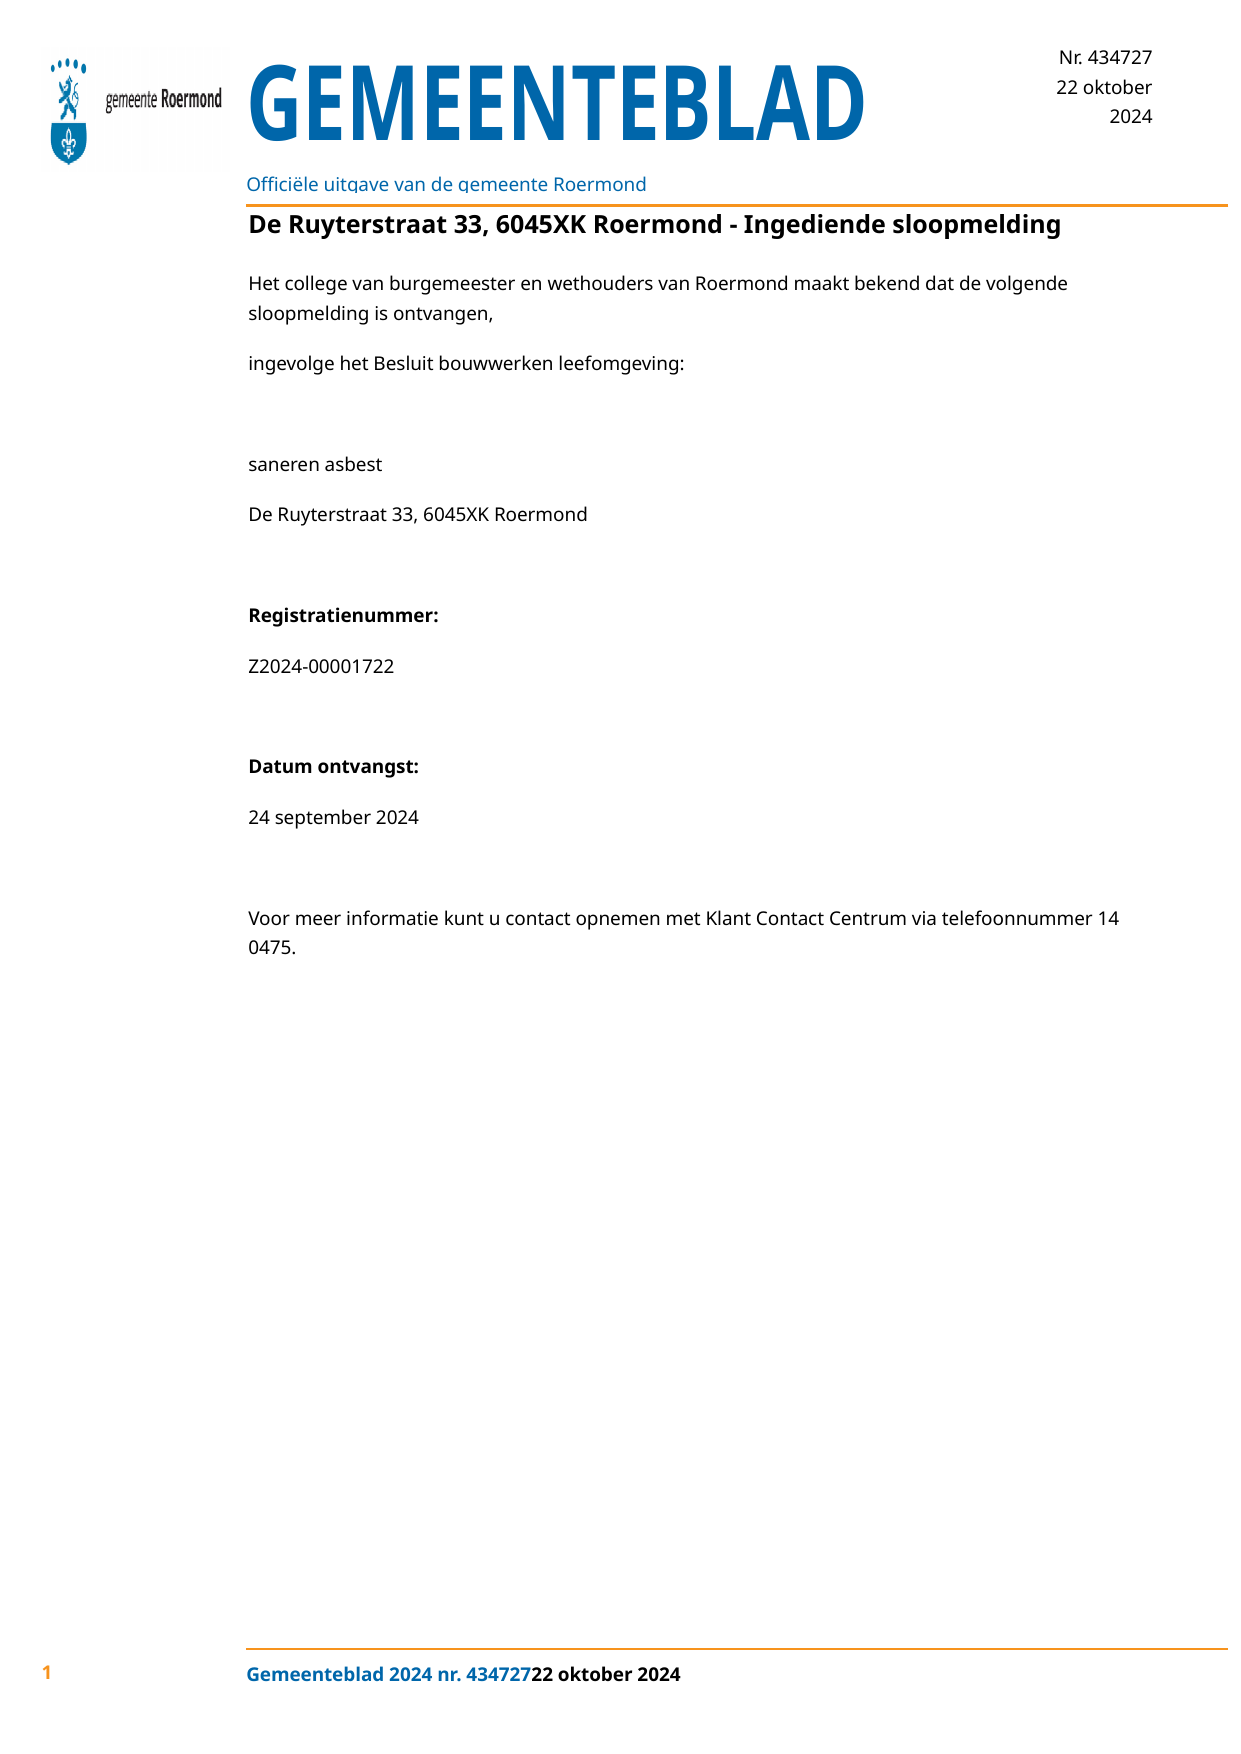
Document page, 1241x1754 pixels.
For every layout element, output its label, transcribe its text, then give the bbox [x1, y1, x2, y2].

text Z2024-00001722 [248, 653, 1152, 678]
text saneren asbest [248, 451, 1152, 477]
text 24 september 2024 [248, 804, 1152, 830]
text Het college van burgemeester en wethouders van Roermond maakt bekend dat de volgende sloopmelding is ontvangen, [248, 270, 1152, 326]
text Registratienummer: [248, 602, 1152, 628]
text De Ruyterstraat 33, 6045XK Roermond - Ingediende sloopmelding [248, 207, 1152, 241]
text ingevolge het Besluit bouwwerken leefomgeving: [248, 350, 1152, 376]
text Datum ontvangst: [248, 754, 1152, 779]
text Voor meer informatie kunt u contact opnemen met Klant Contact Centrum via telefoonnummer 14 0475. [248, 905, 1152, 960]
text De Ruyterstraat 33, 6045XK Roermond [248, 502, 1152, 527]
picture [41, 47, 231, 172]
